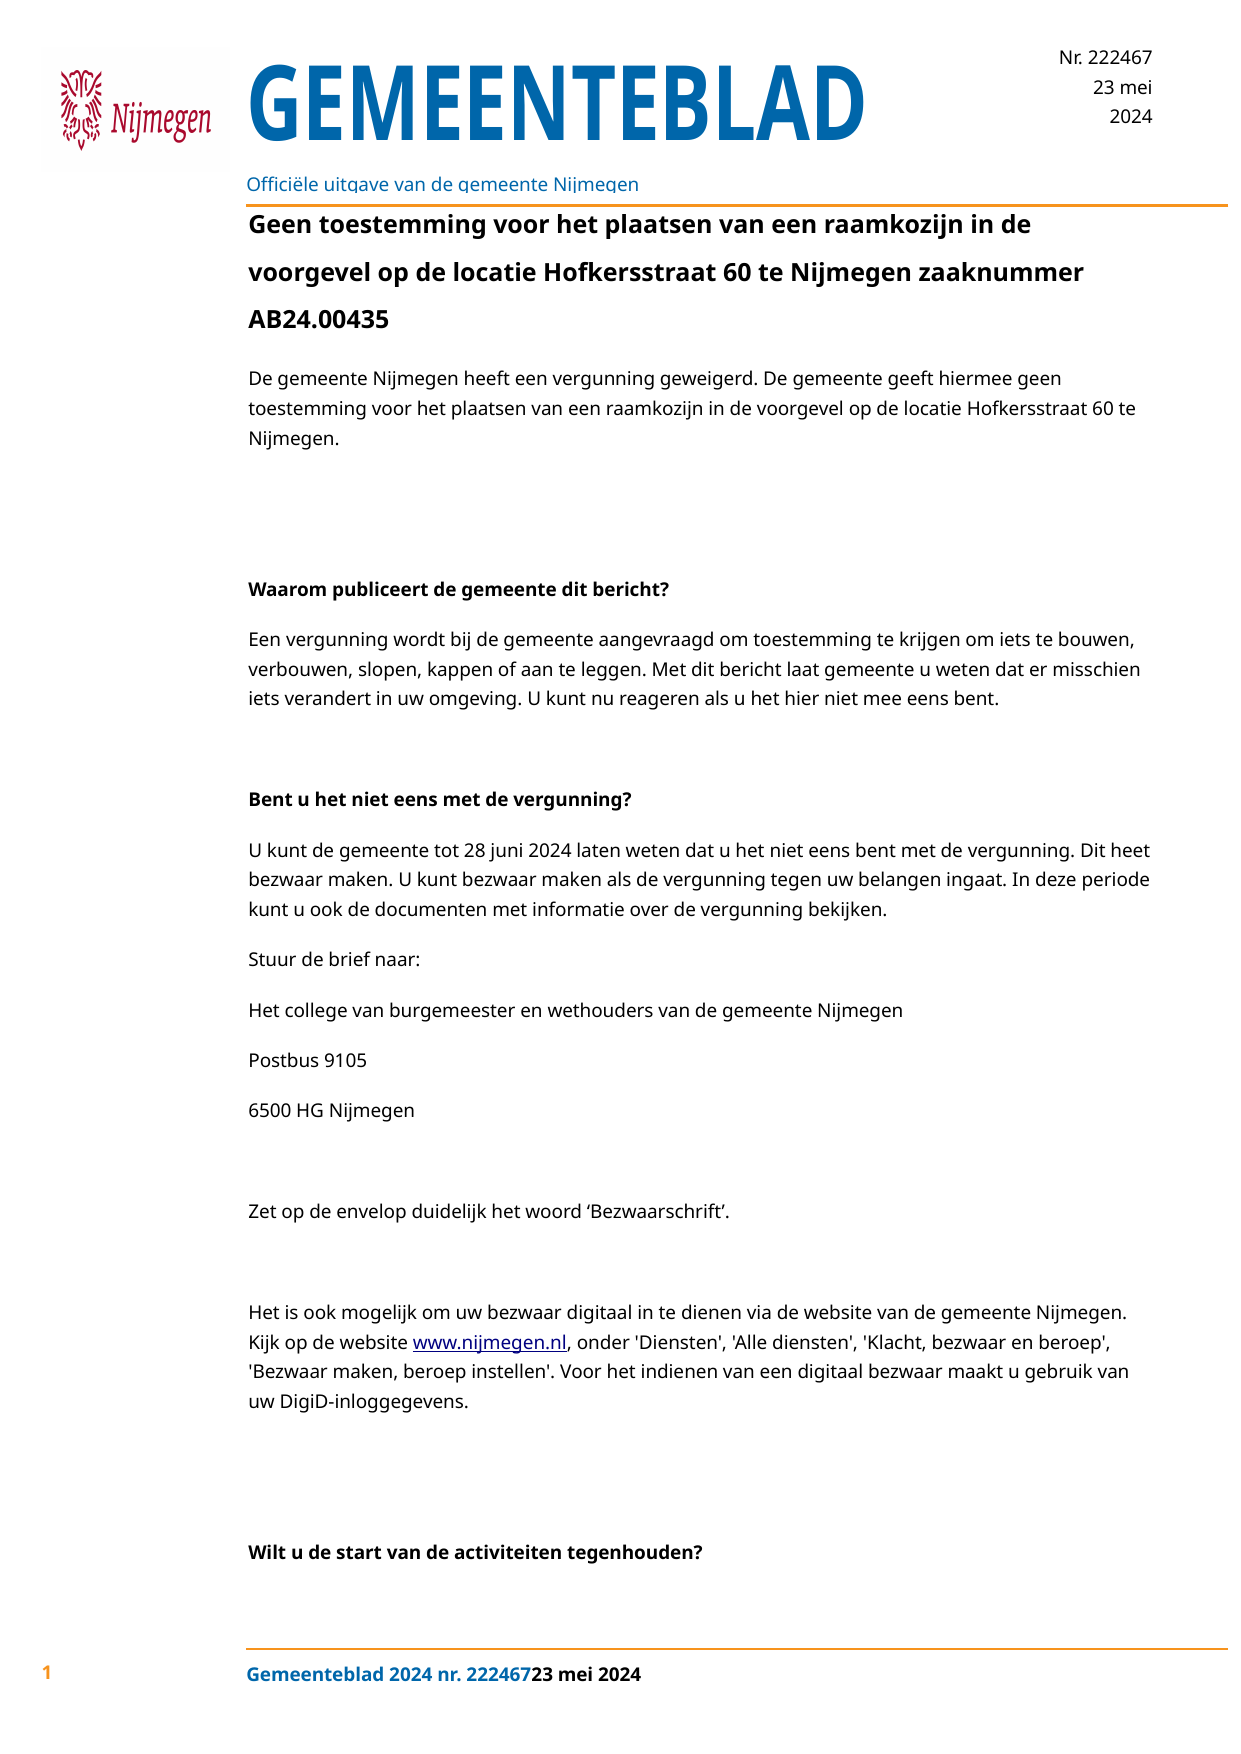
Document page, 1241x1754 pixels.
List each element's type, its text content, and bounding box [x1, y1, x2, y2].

text Een vergunning wordt bij de gemeente aangevraagd om toestemming te krijgen om iets te bouwen, verbouwen, slopen, kappen of aan te leggen. Met dit bericht laat gemeente u weten dat er misschien iets verandert in uw omgeving. U kunt nu reageren als u het hier niet mee eens bent. [248, 626, 1152, 711]
picture [41, 47, 231, 172]
text Wilt u de start van de activiteiten tegenhouden? [248, 1539, 1152, 1565]
text Zet op de envelop duidelijk het woord ‘Bezwaarschrift’. [248, 1198, 1152, 1224]
text 6500 HG Nijmegen [248, 1098, 1152, 1123]
text U kunt de gemeente tot 28 juni 2024 laten weten dat u het niet eens bent met de vergunning. Dit heet bezwaar maken. U kunt bezwaar maken als de vergunning tegen uw belangen ingaat. In deze periode kunt u ook de documenten met informatie over de vergunning bekijken. [248, 837, 1152, 922]
text Geen toestemming voor het plaatsen van een raamkozijn in de voorgevel op de locatie Hofkersstraat 60 te Nijmegen zaaknummer AB24.00435 [248, 207, 1152, 336]
text Bent u het niet eens met de vergunning? [248, 786, 1152, 812]
text Het is ook mogelijk om uw bezwaar digitaal in te dienen via de website van de gemeente Nijmegen. Kijk op de website www.nijmegen.nl, onder 'Diensten', 'Alle diensten', 'Klacht, bezwaar en beroep', 'Bezwaar maken, beroep instellen'. Voor het indienen van een digitaal bezwaar maakt u gebruik van uw DigiD-inloggegevens. [248, 1299, 1152, 1414]
text Waarom publiceert de gemeente dit bericht? [248, 576, 1152, 602]
text De gemeente Nijmegen heeft een vergunning geweigerd. De gemeente geeft hiermee geen toestemming voor het plaatsen van een raamkozijn in de voorgevel op de locatie Hofkersstraat 60 te Nijmegen. [248, 366, 1152, 450]
text Stuur de brief naar: [248, 946, 1152, 972]
text Het college van burgemeester en wethouders van de gemeente Nijmegen [248, 997, 1152, 1022]
text Postbus 9105 [248, 1047, 1152, 1073]
